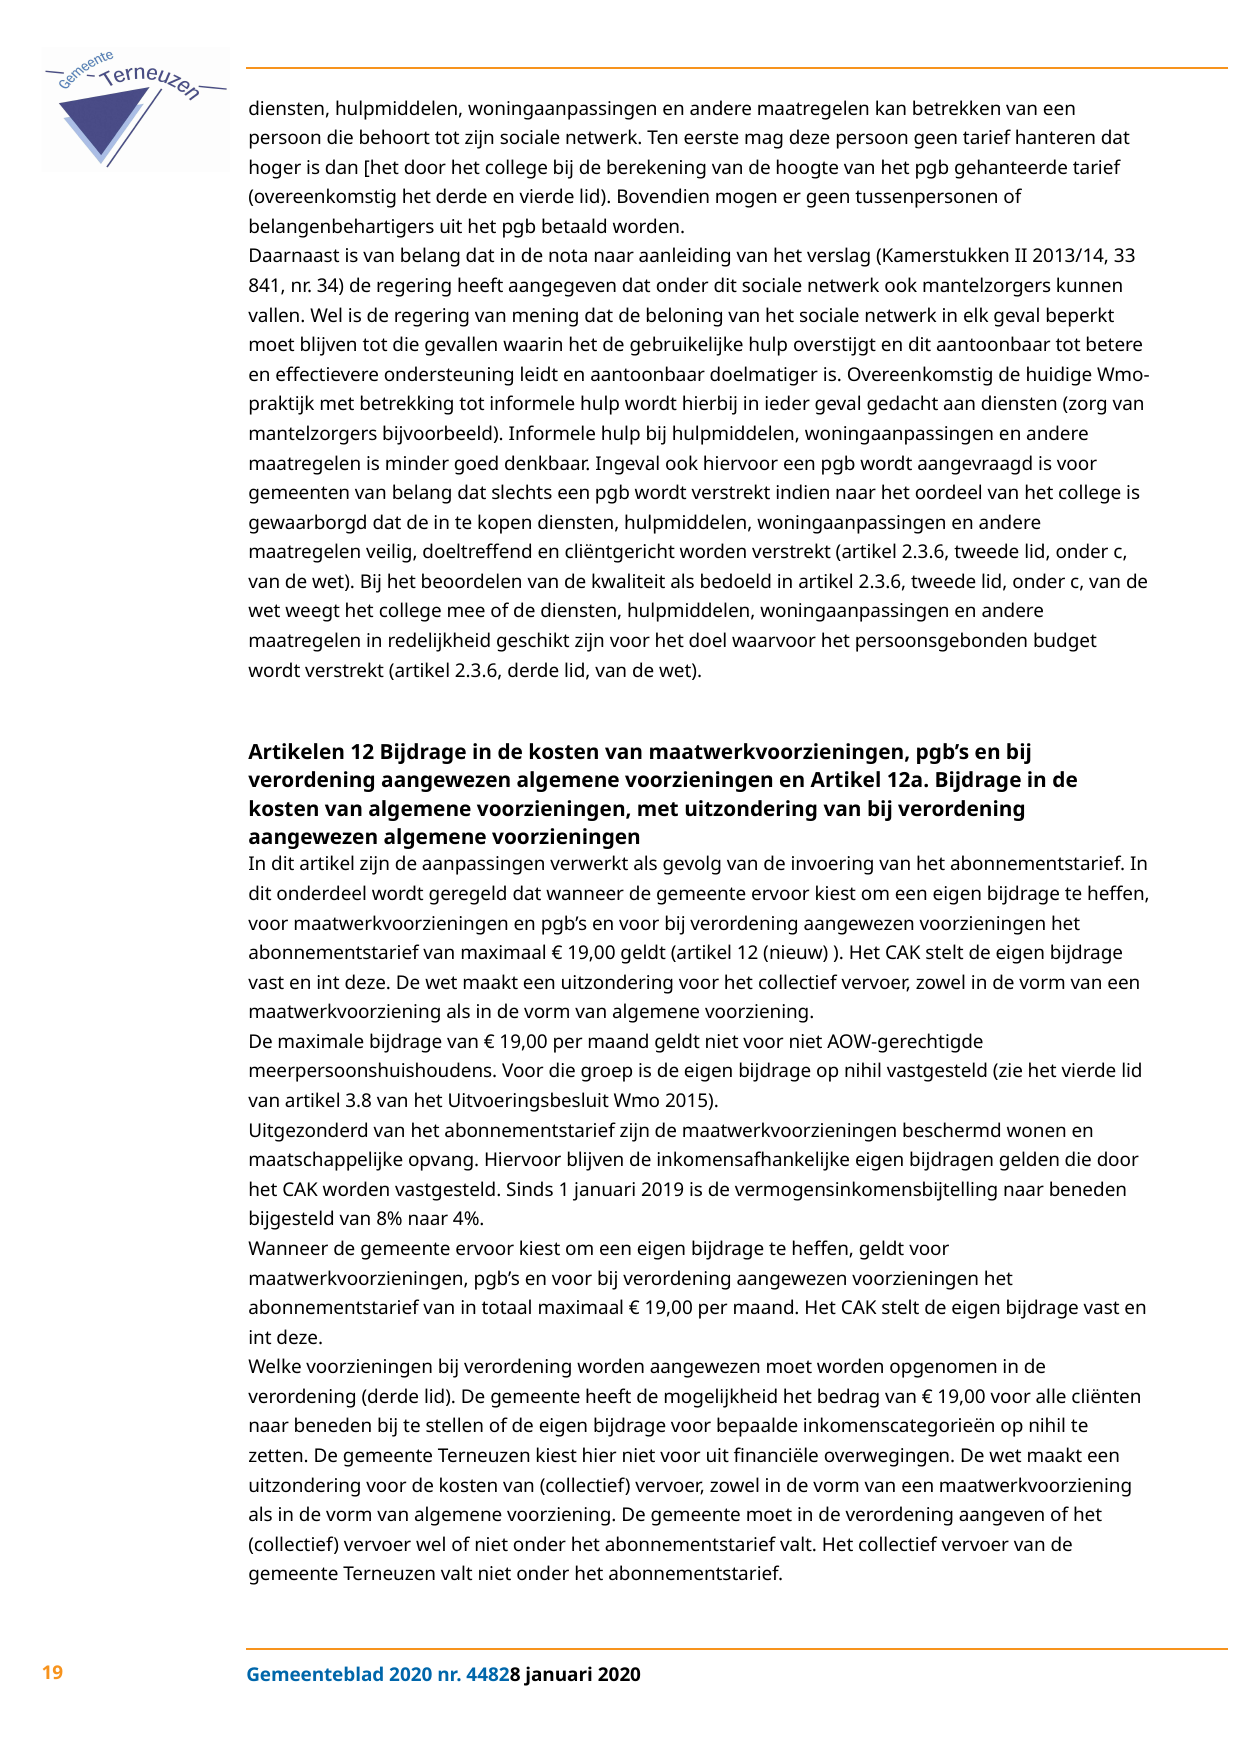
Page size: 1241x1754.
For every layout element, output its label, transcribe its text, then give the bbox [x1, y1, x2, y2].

text Wanneer de gemeente ervoor kiest om een eigen bijdrage te heffen, geldt voor maatwerkvoorzieningen, pgb’s en voor bij verordening aangewezen voorzieningen het abonnementstarief van in totaal maximaal € 19,00 per maand. Het CAK stelt de eigen bijdrage vast en int deze. [248, 1235, 1152, 1350]
text Daarnaast is van belang dat in de nota naar aanleiding van het verslag (Kamerstukken II 2013/14, 33 841, nr. 34) de regering heeft aangegeven dat onder dit sociale netwerk ook mantelzorgers kunnen vallen. Wel is de regering van mening dat de beloning van het sociale netwerk in elk geval beperkt moet blijven tot die gevallen waarin het de gebruikelijke hulp overstijgt en dit aantoonbaar tot betere en effectievere ondersteuning leidt en aantoonbaar doelmatiger is. Overeenkomstig de huidige Wmo-praktijk met betrekking tot informele hulp wordt hierbij in ieder geval gedacht aan diensten (zorg van mantelzorgers bijvoorbeeld). Informele hulp bij hulpmiddelen, woningaanpassingen en andere maatregelen is minder goed denkbaar. Ingeval ook hiervoor een pgb wordt aangevraagd is voor gemeenten van belang dat slechts een pgb wordt verstrekt indien naar het oordeel van het college is gewaarborgd dat de in te kopen diensten, hulpmiddelen, woningaanpassingen en andere maatregelen veilig, doeltreffend en cliëntgericht worden verstrekt (artikel 2.3.6, tweede lid, onder c, van de wet). Bij het beoordelen van de kwaliteit als bedoeld in artikel 2.3.6, tweede lid, onder c, van de wet weegt het college mee of de diensten, hulpmiddelen, woningaanpassingen en andere maatregelen in redelijkheid geschikt zijn voor het doel waarvoor het persoonsgebonden budget wordt verstrekt (artikel 2.3.6, derde lid, van de wet). [248, 243, 1152, 683]
text diensten, hulpmiddelen, woningaanpassingen en andere maatregelen kan betrekken van een persoon die behoort tot zijn sociale netwerk. Ten eerste mag deze persoon geen tarief hanteren dat hoger is dan [het door het college bij de berekening van de hoogte van het pgb gehanteerde tarief (overeenkomstig het derde en vierde lid). Bovendien mogen er geen tussenpersonen of belangenbehartigers uit het pgb betaald worden. [248, 95, 1152, 239]
text Welke voorzieningen bij verordening worden aangewezen moet worden opgenomen in de verordening (derde lid). De gemeente heeft de mogelijkheid het bedrag van € 19,00 voor alle cliënten naar beneden bij te stellen of de eigen bijdrage voor bepaalde inkomenscategorieën op nihil te zetten. De gemeente Terneuzen kiest hier niet voor uit financiële overwegingen. De wet maakt een uitzondering voor de kosten van (collectief) vervoer, zowel in de vorm van een maatwerkvoorziening als in de vorm van algemene voorziening. De gemeente moet in de verordening aangeven of het (collectief) vervoer wel of niet onder het abonnementstarief valt. Het collectief vervoer van de gemeente Terneuzen valt niet onder het abonnementstarief. [248, 1353, 1152, 1586]
text Uitgezonderd van het abonnementstarief zijn de maatwerkvoorzieningen beschermd wonen en maatschappelijke opvang. Hiervoor blijven de inkomensafhankelijke eigen bijdragen gelden die door het CAK worden vastgesteld. Sinds 1 januari 2019 is de vermogensinkomensbijtelling naar beneden bijgesteld van 8% naar 4%. [248, 1117, 1152, 1231]
text In dit artikel zijn de aanpassingen verwerkt als gevolg van de invoering van het abonnementstarief. In dit onderdeel wordt geregeld dat wanneer de gemeente ervoor kiest om een eigen bijdrage te heffen, voor maatwerkvoorzieningen en pgb’s en voor bij verordening aangewezen voorzieningen het abonnementstarief van maximaal € 19,00 geldt (artikel 12 (nieuw) ). Het CAK stelt de eigen bijdrage vast en int deze. De wet maakt een uitzondering voor het collectief vervoer, zowel in de vorm van een maatwerkvoorziening als in de vorm van algemene voorziening. [248, 851, 1152, 1024]
text Artikelen 12 Bijdrage in de kosten van maatwerkvoorzieningen, pgb’s en bij verordening aangewezen algemene voorzieningen en Artikel 12a. Bijdrage in de kosten van algemene voorzieningen, met uitzondering van bij verordening aangewezen algemene voorzieningen [248, 737, 1152, 851]
picture [41, 47, 231, 172]
text De maximale bijdrage van € 19,00 per maand geldt niet voor niet AOW-gerechtigde meerpersoonshuishoudens. Voor die groep is de eigen bijdrage op nihil vastgesteld (zie het vierde lid van artikel 3.8 van het Uitvoeringsbesluit Wmo 2015). [248, 1028, 1152, 1113]
